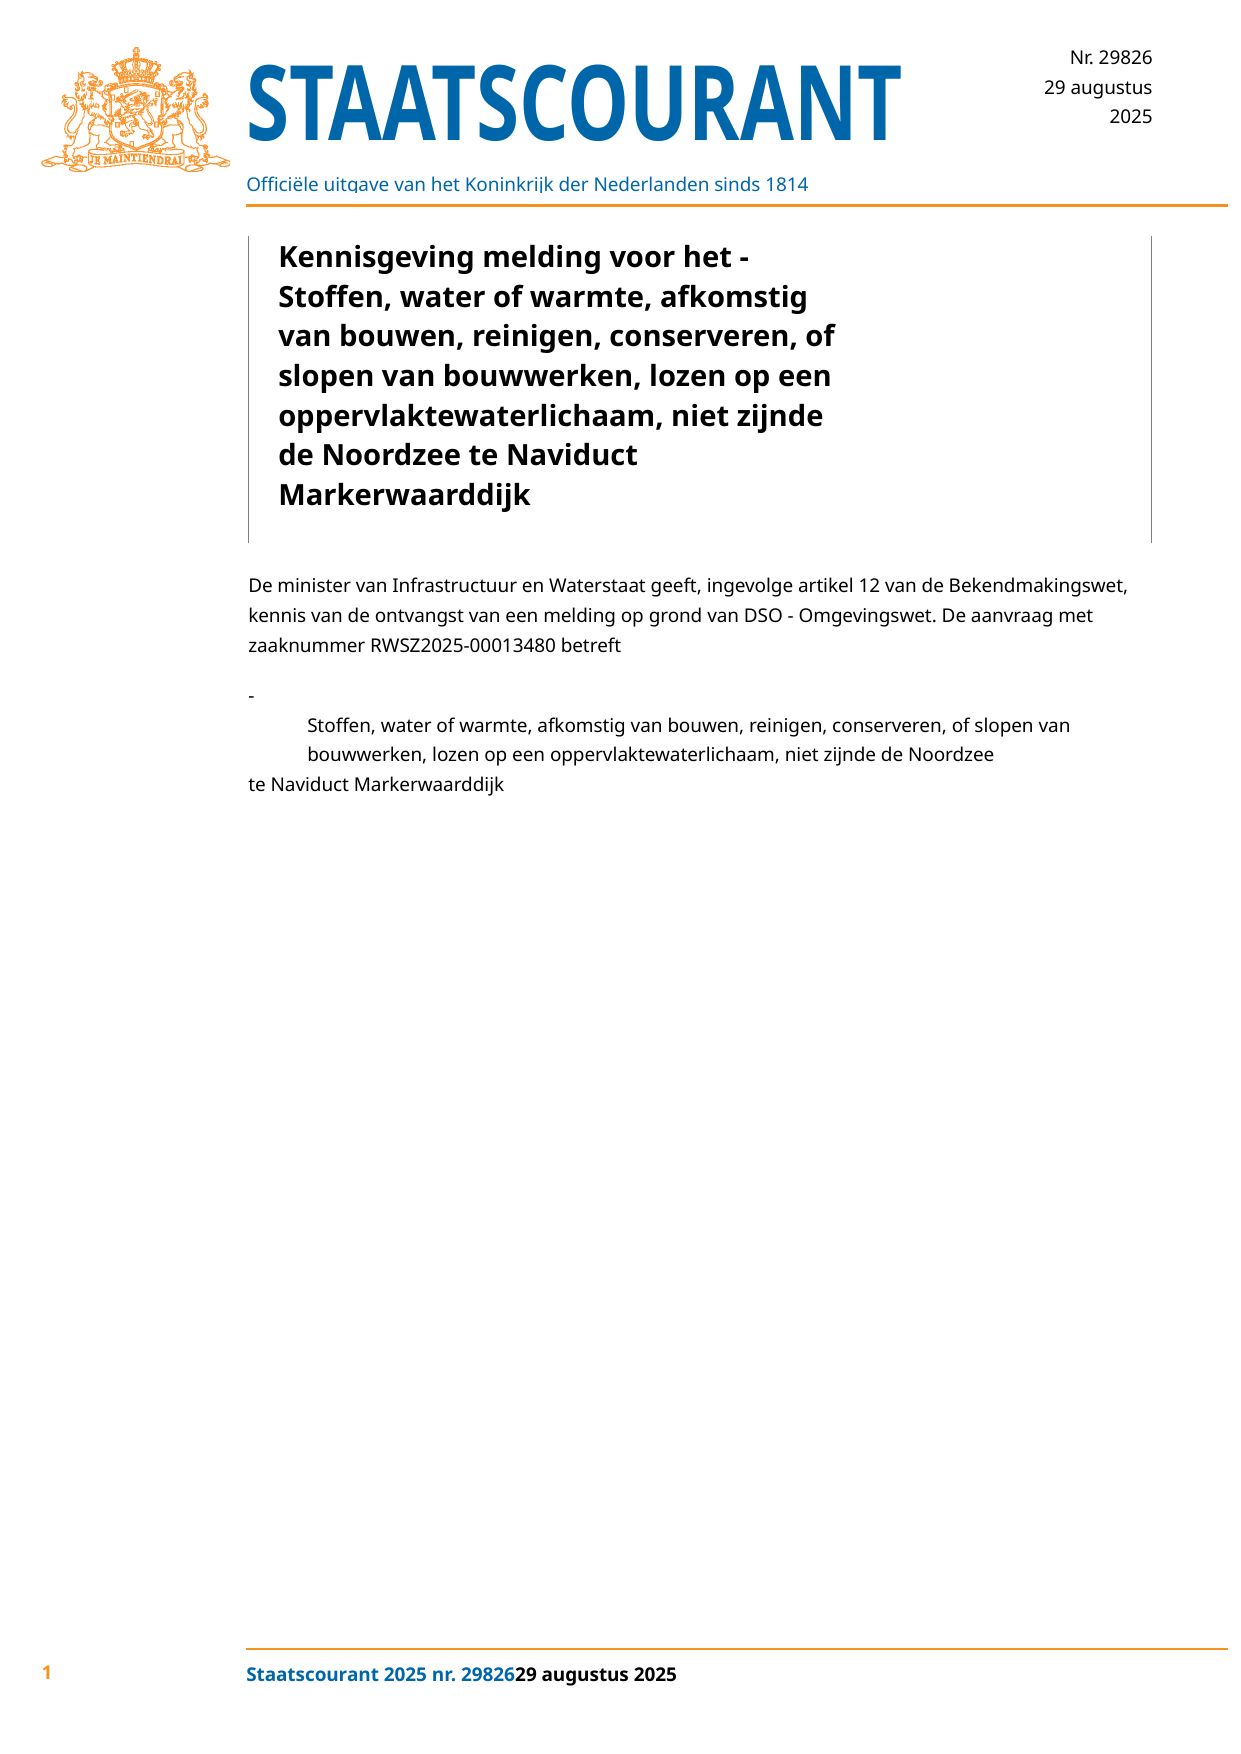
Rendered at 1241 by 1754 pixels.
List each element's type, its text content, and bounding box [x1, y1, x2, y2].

picture [912, 236, 1090, 414]
table_header [850, 414, 1151, 543]
text te Naviduct Markerwaarddijk [248, 771, 1152, 797]
list Stoffen, water of warmte, afkomstig van bouwen, reinigen, conserveren, of slopen van bouwwerken, lozen op een oppervlaktewaterlichaam, niet zijnde de Noordzee [248, 712, 1152, 767]
table_header [1090, 236, 1151, 413]
table_header [850, 236, 912, 413]
table_header Kennisgeving melding voor het -Stoffen, water of warmte, afkomstig van bouwen, reinigen, conserveren, of slopen van bouwwerken, lozen op een oppervlaktewaterlichaam, niet zijnde de Noordzee te Naviduct Markerwaarddijk [249, 236, 850, 543]
picture [41, 47, 231, 172]
text De minister van Infrastructuur en Waterstaat geeft, ingevolge artikel 12 van de Bekendmakingswet, kennis van de ontvangst van een melding op grond van DSO - Omgevingswet. De aanvraag met zaaknummer RWSZ2025-00013480 betreft [248, 573, 1152, 658]
